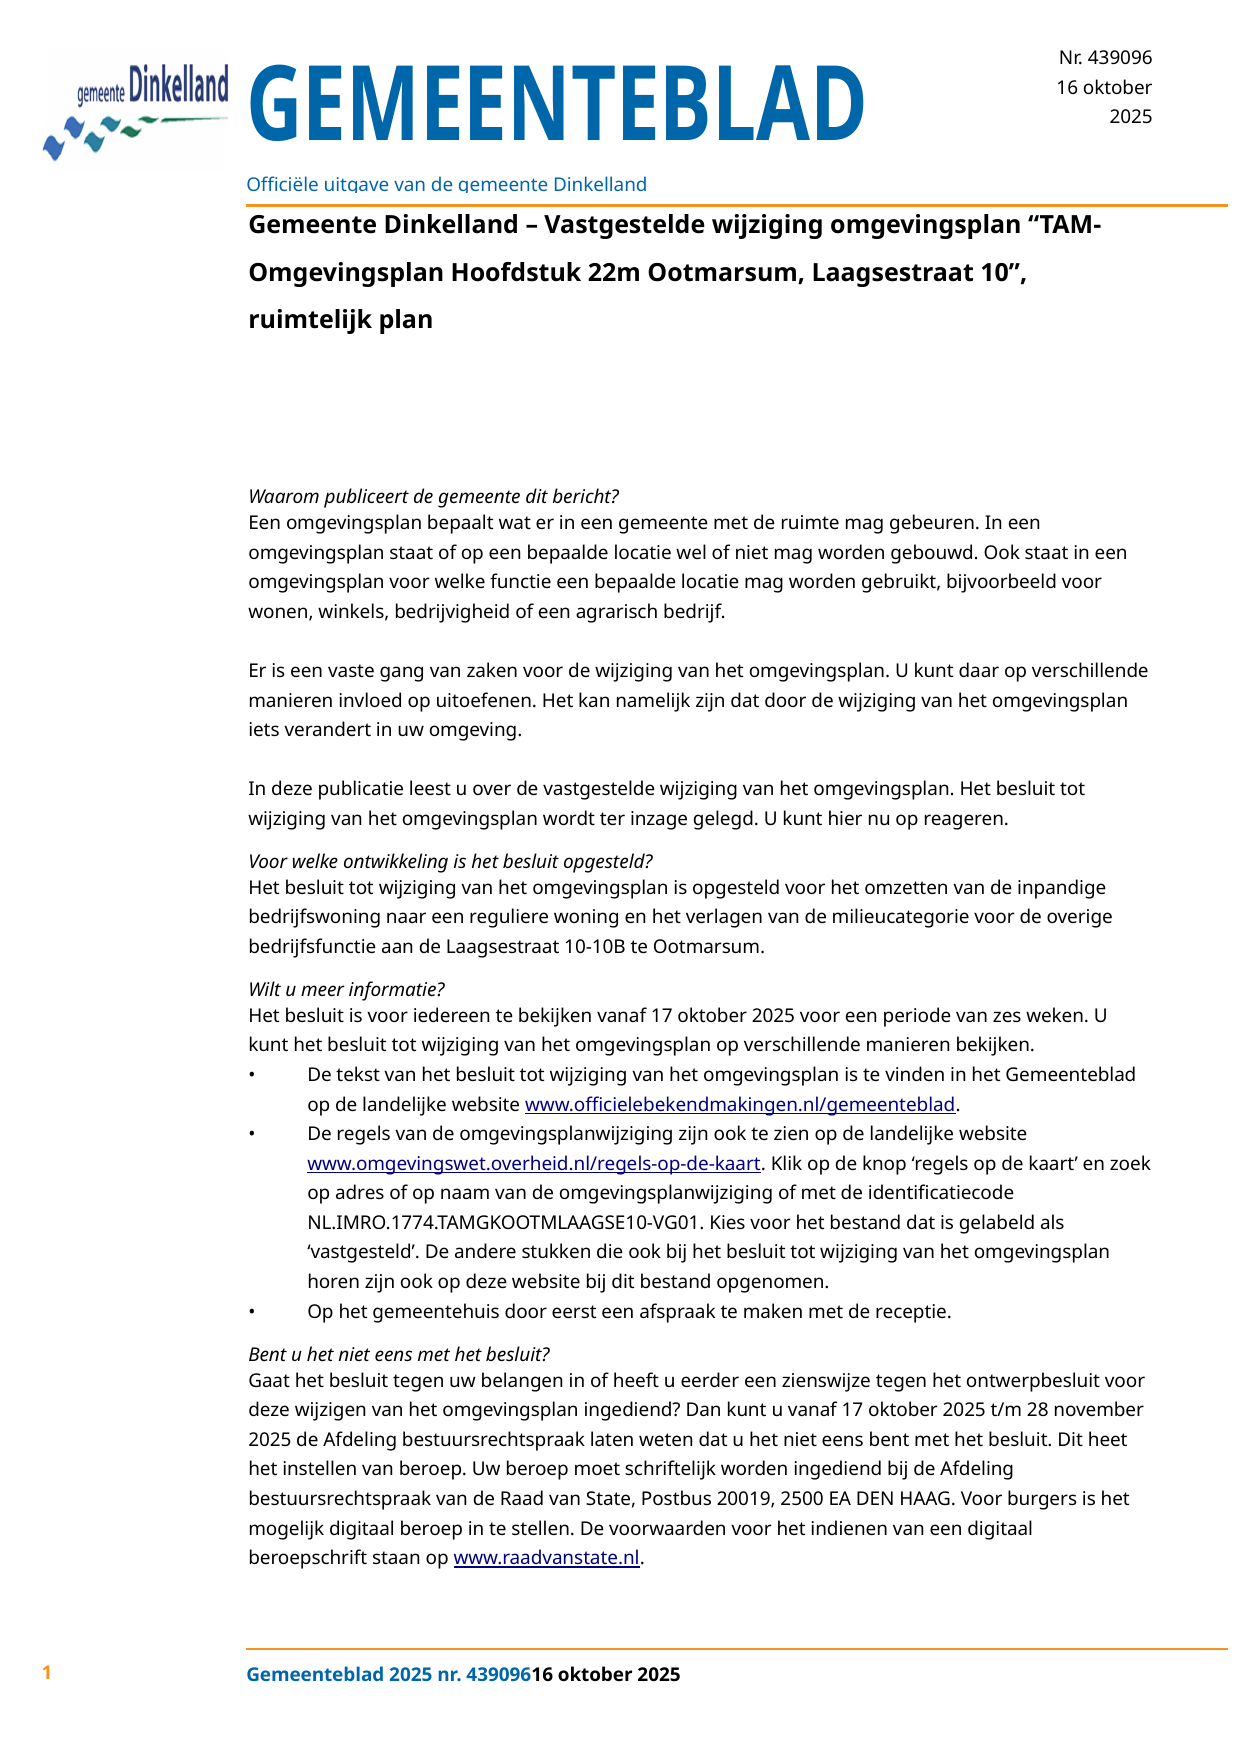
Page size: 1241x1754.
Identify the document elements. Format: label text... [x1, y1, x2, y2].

picture [41, 47, 231, 172]
list De regels van de omgevingsplanwijziging zijn ook te zien op de landelijke website www.omgevingswet.overheid.nl/regels-op-de-kaart. Klik op de knop ‘regels op de kaart’ en zoek op adres of op naam van de omgevingsplanwijziging of met de identificatiecode NL.IMRO.1774.TAMGKOOTMLAAGSE10-VG01. Kies voor het bestand dat is gelabeld als ‘vastgesteld’. De andere stukken die ook bij het besluit tot wijziging van het omgevingsplan horen zijn ook op deze website bij dit bestand opgenomen. [248, 1120, 1152, 1294]
text Het besluit tot wijziging van het omgevingsplan is opgesteld voor het omzetten van de inpandige bedrijfswoning naar een reguliere woning en het verlagen van de milieucategorie voor de overige bedrijfsfunctie aan de Laagsestraat 10-10B te Ootmarsum. [248, 874, 1152, 959]
text Waarom publiceert de gemeente dit bericht? [248, 484, 1152, 509]
text Het besluit is voor iedereen te bekijken vanaf 17 oktober 2025 voor een periode van zes weken. U kunt het besluit tot wijziging van het omgevingsplan op verschillende manieren bekijken. [248, 1002, 1152, 1057]
text Er is een vaste gang van zaken voor de wijziging van het omgevingsplan. U kunt daar op verschillende manieren invloed op uitoefenen. Het kan namelijk zijn dat door de wijziging van het omgevingsplan iets verandert in uw omgeving. [248, 657, 1152, 742]
text In deze publicatie leest u over de vastgestelde wijziging van het omgevingsplan. Het besluit tot wijziging van het omgevingsplan wordt ter inzage gelegd. U kunt hier nu op reageren. [248, 776, 1152, 831]
list De tekst van het besluit tot wijziging van het omgevingsplan is te vinden in het Gemeenteblad op de landelijke website www.officielebekendmakingen.nl/gemeenteblad. [248, 1061, 1152, 1117]
text Voor welke ontwikkeling is het besluit opgesteld? [248, 848, 1152, 874]
text Een omgevingsplan bepaalt wat er in een gemeente met de ruimte mag gebeuren. In een omgevingsplan staat of op een bepaalde locatie wel of niet mag worden gebouwd. Ook staat in een omgevingsplan voor welke functie een bepaalde locatie mag worden gebruikt, bijvoorbeeld voor wonen, winkels, bedrijvigheid of een agrarisch bedrijf. [248, 509, 1152, 624]
text Gemeente Dinkelland – Vastgestelde wijziging omgevingsplan “TAM-Omgevingsplan Hoofdstuk 22m Ootmarsum, Laagsestraat 10”, ruimtelijk plan [248, 207, 1152, 336]
list Op het gemeentehuis door eerst een afspraak te maken met de receptie. [248, 1298, 1152, 1324]
text Bent u het niet eens met het besluit? [248, 1341, 1152, 1367]
text Gaat het besluit tegen uw belangen in of heeft u eerder een zienswijze tegen het ontwerpbesluit voor deze wijzigen van het omgevingsplan ingediend? Dan kunt u vanaf 17 oktober 2025 t/m 28 november 2025 de Afdeling bestuursrechtspraak laten weten dat u het niet eens bent met het besluit. Dit heet het instellen van beroep. Uw beroep moet schriftelijk worden ingediend bij de Afdeling bestuursrechtspraak van de Raad van State, Postbus 20019, 2500 EA DEN HAAG. Voor burgers is het mogelijk digitaal beroep in te stellen. De voorwaarden voor het indienen van een digitaal beroepschrift staan op www.raadvanstate.nl. [248, 1367, 1152, 1570]
text Wilt u meer informatie? [248, 976, 1152, 1002]
